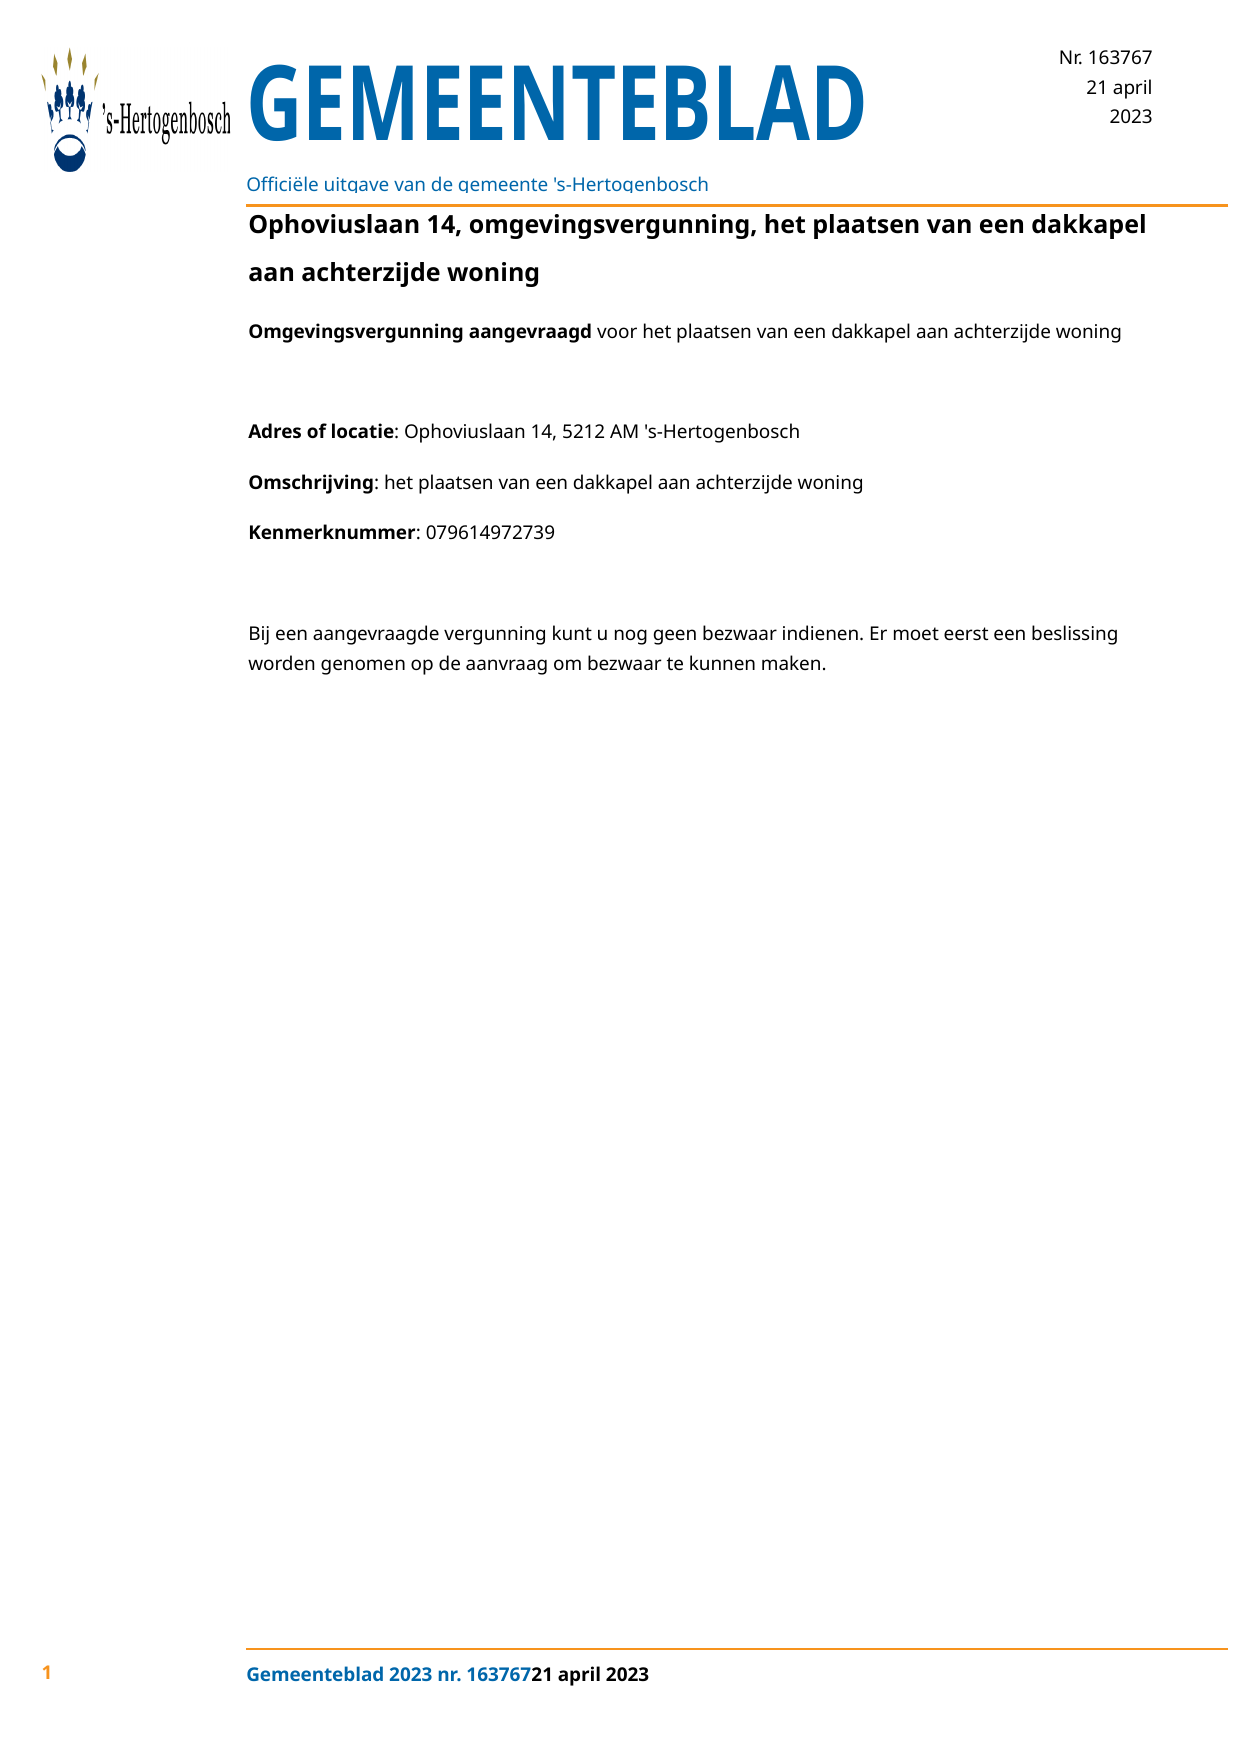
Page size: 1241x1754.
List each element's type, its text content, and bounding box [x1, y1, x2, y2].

text Kenmerknummer: 079614972739 [248, 519, 1152, 545]
text Omschrijving: het plaatsen van een dakkapel aan achterzijde woning [248, 469, 1152, 495]
picture [41, 47, 231, 172]
text Adres of locatie: Ophoviuslaan 14, 5212 AM 's-Hertogenbosch [248, 419, 1152, 444]
text Bij een aangevraagde vergunning kunt u nog geen bezwaar indienen. Er moet eerst een beslissing worden genomen op de aanvraag om bezwaar te kunnen maken. [248, 620, 1152, 676]
text Omgevingsvergunning aangevraagd voor het plaatsen van een dakkapel aan achterzijde woning [248, 318, 1152, 344]
text Ophoviuslaan 14, omgevingsvergunning, het plaatsen van een dakkapel aan achterzijde woning [248, 207, 1152, 288]
